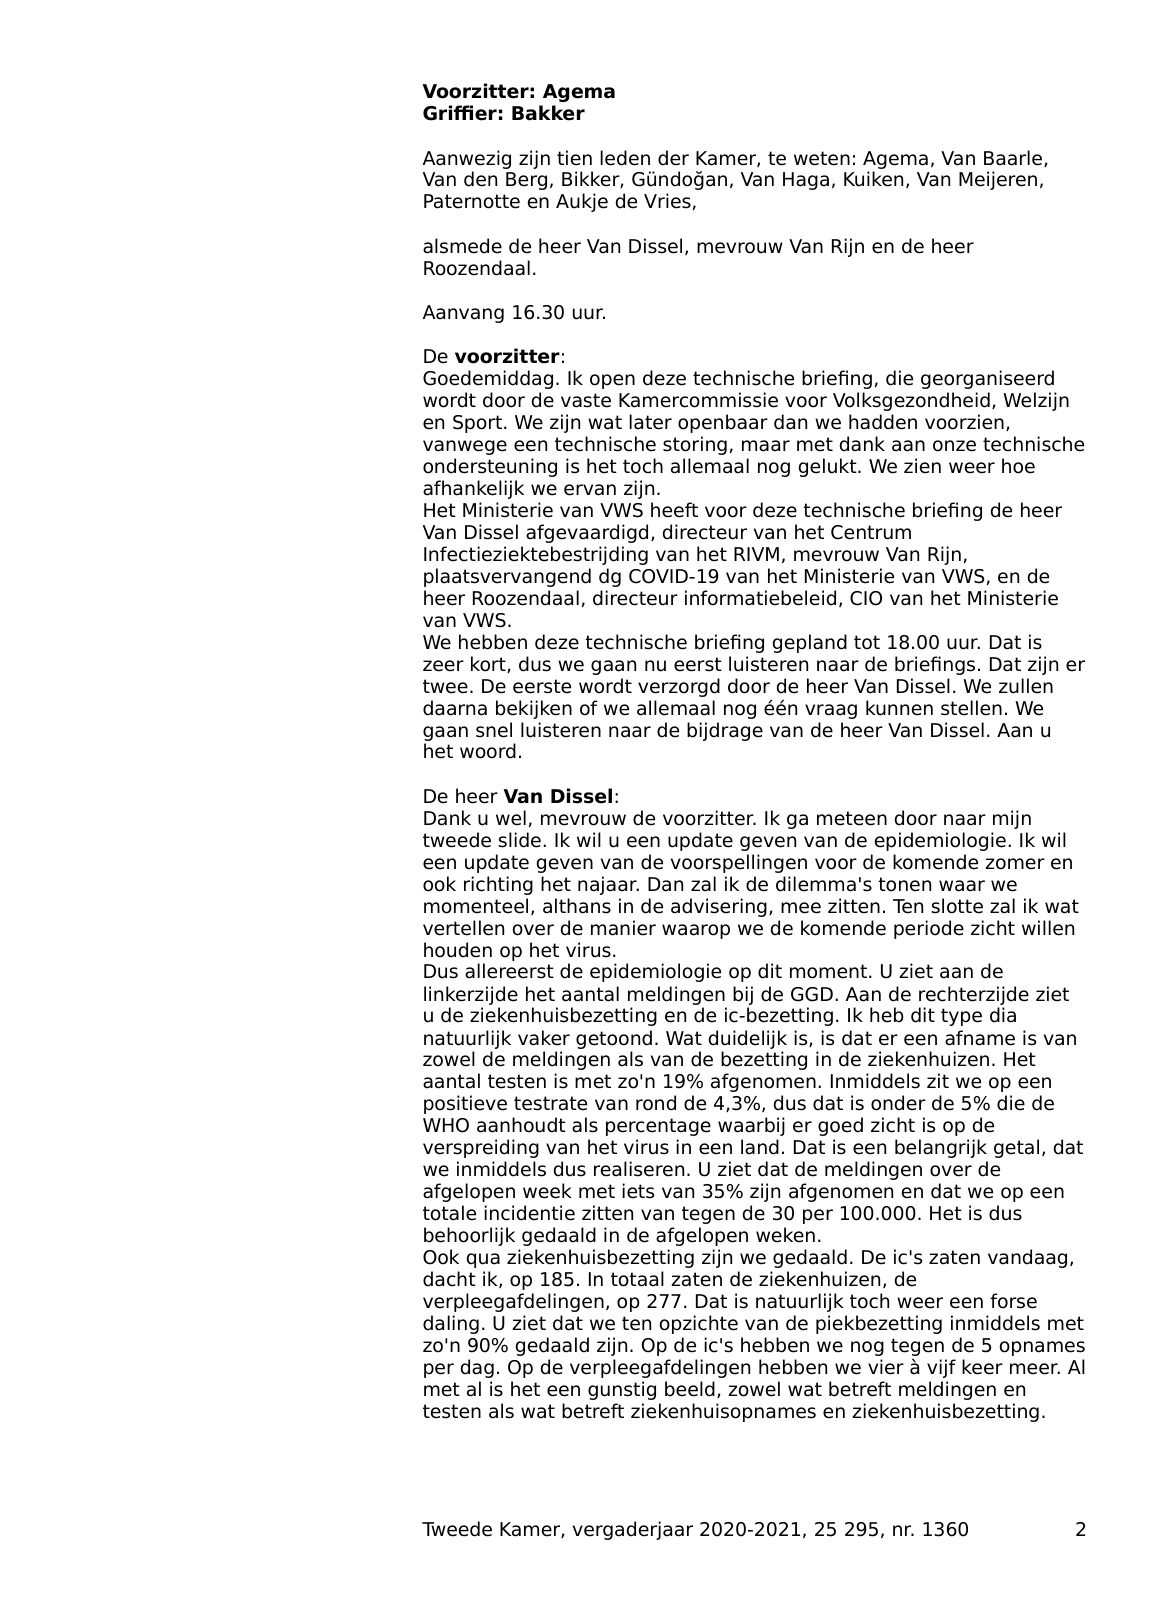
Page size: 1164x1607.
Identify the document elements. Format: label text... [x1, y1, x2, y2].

text Aanwezig zijn tien leden der Kamer, te weten: Agema, Van Baarle, Van den Berg, Bikker, Gündoğan, Van Haga, Kuiken, Van Meijeren, Paternotte en Aukje de Vries, [422, 147, 1087, 213]
text Ook qua ziekenhuisbezetting zijn we gedaald. De ic's zaten vandaag, dacht ik, op 185. In totaal zaten de ziekenhuizen, de verpleegafdelingen, op 277. Dat is natuurlijk toch weer een forse daling. U ziet dat we ten opzichte van de piekbezetting inmiddels met zo'n 90% gedaald zijn. Op de ic's hebben we nog tegen de 5 opnames per dag. Op de verpleegafdelingen hebben we vier à vijf keer meer. Al met al is het een gunstig beeld, zowel wat betreft meldingen en testen als wat betreft ziekenhuisopnames en ziekenhuisbezetting. [422, 1247, 1087, 1423]
text Dus allereerst de epidemiologie op dit moment. U ziet aan de linkerzijde het aantal meldingen bij de GGD. Aan de rechterzijde ziet u de ziekenhuisbezetting en de ic-bezetting. Ik heb dit type dia natuurlijk vaker getoond. Wat duidelijk is, is dat er een afname is van zowel de meldingen als van de bezetting in de ziekenhuizen. Het aantal testen is met zo'n 19% afgenomen. Inmiddels zit we op een positieve testrate van rond de 4,3%, dus dat is onder de 5% die de WHO aanhoudt als percentage waarbij er goed zicht is op de verspreiding van het virus in een land. Dat is een belangrijk getal, dat we inmiddels dus realiseren. U ziet dat de meldingen over de afgelopen week met iets van 35% zijn afgenomen en dat we op een totale incidentie zitten van tegen de 30 per 100.000. Het is dus behoorlijk gedaald in de afgelopen weken. [422, 961, 1087, 1247]
text De voorzitter: [422, 346, 1087, 368]
text Het Ministerie van VWS heeft voor deze technische briefing de heer Van Dissel afgevaardigd, directeur van het Centrum Infectieziektebestrijding van het RIVM, mevrouw Van Rijn, plaatsvervangend dg COVID-19 van het Ministerie van VWS, en de heer Roozendaal, directeur informatiebeleid, CIO van het Ministerie van VWS. [422, 500, 1087, 632]
text Dank u wel, mevrouw de voorzitter. Ik ga meteen door naar mijn tweede slide. Ik wil u een update geven van de epidemiologie. Ik wil een update geven van de voorspellingen voor de komende zomer en ook richting het najaar. Dan zal ik de dilemma's tonen waar we momenteel, althans in de advisering, mee zitten. Ten slotte zal ik wat vertellen over de manier waarop we de komende periode zicht willen houden op het virus. [422, 808, 1087, 961]
text De heer Van Dissel: [422, 786, 1087, 808]
text We hebben deze technische briefing gepland tot 18.00 uur. Dat is zeer kort, dus we gaan nu eerst luisteren naar de briefings. Dat zijn er twee. De eerste wordt verzorgd door de heer Van Dissel. We zullen daarna bekijken of we allemaal nog één vraag kunnen stellen. We gaan snel luisteren naar de bijdrage van de heer Van Dissel. Aan u het woord. [422, 632, 1087, 763]
text Voorzitter: Agema [422, 81, 1087, 103]
text Goedemiddag. Ik open deze technische briefing, die georganiseerd wordt door de vaste Kamercommissie voor Volksgezondheid, Welzijn en Sport. We zijn wat later openbaar dan we hadden voorzien, vanwege een technische storing, maar met dank aan onze technische ondersteuning is het toch allemaal nog gelukt. We zien weer hoe afhankelijk we ervan zijn. [422, 368, 1087, 500]
text Aanvang 16.30 uur. [422, 302, 1087, 324]
text alsmede de heer Van Dissel, mevrouw Van Rijn en de heer Roozendaal. [422, 236, 1087, 279]
text Griffier: Bakker [422, 103, 1087, 125]
